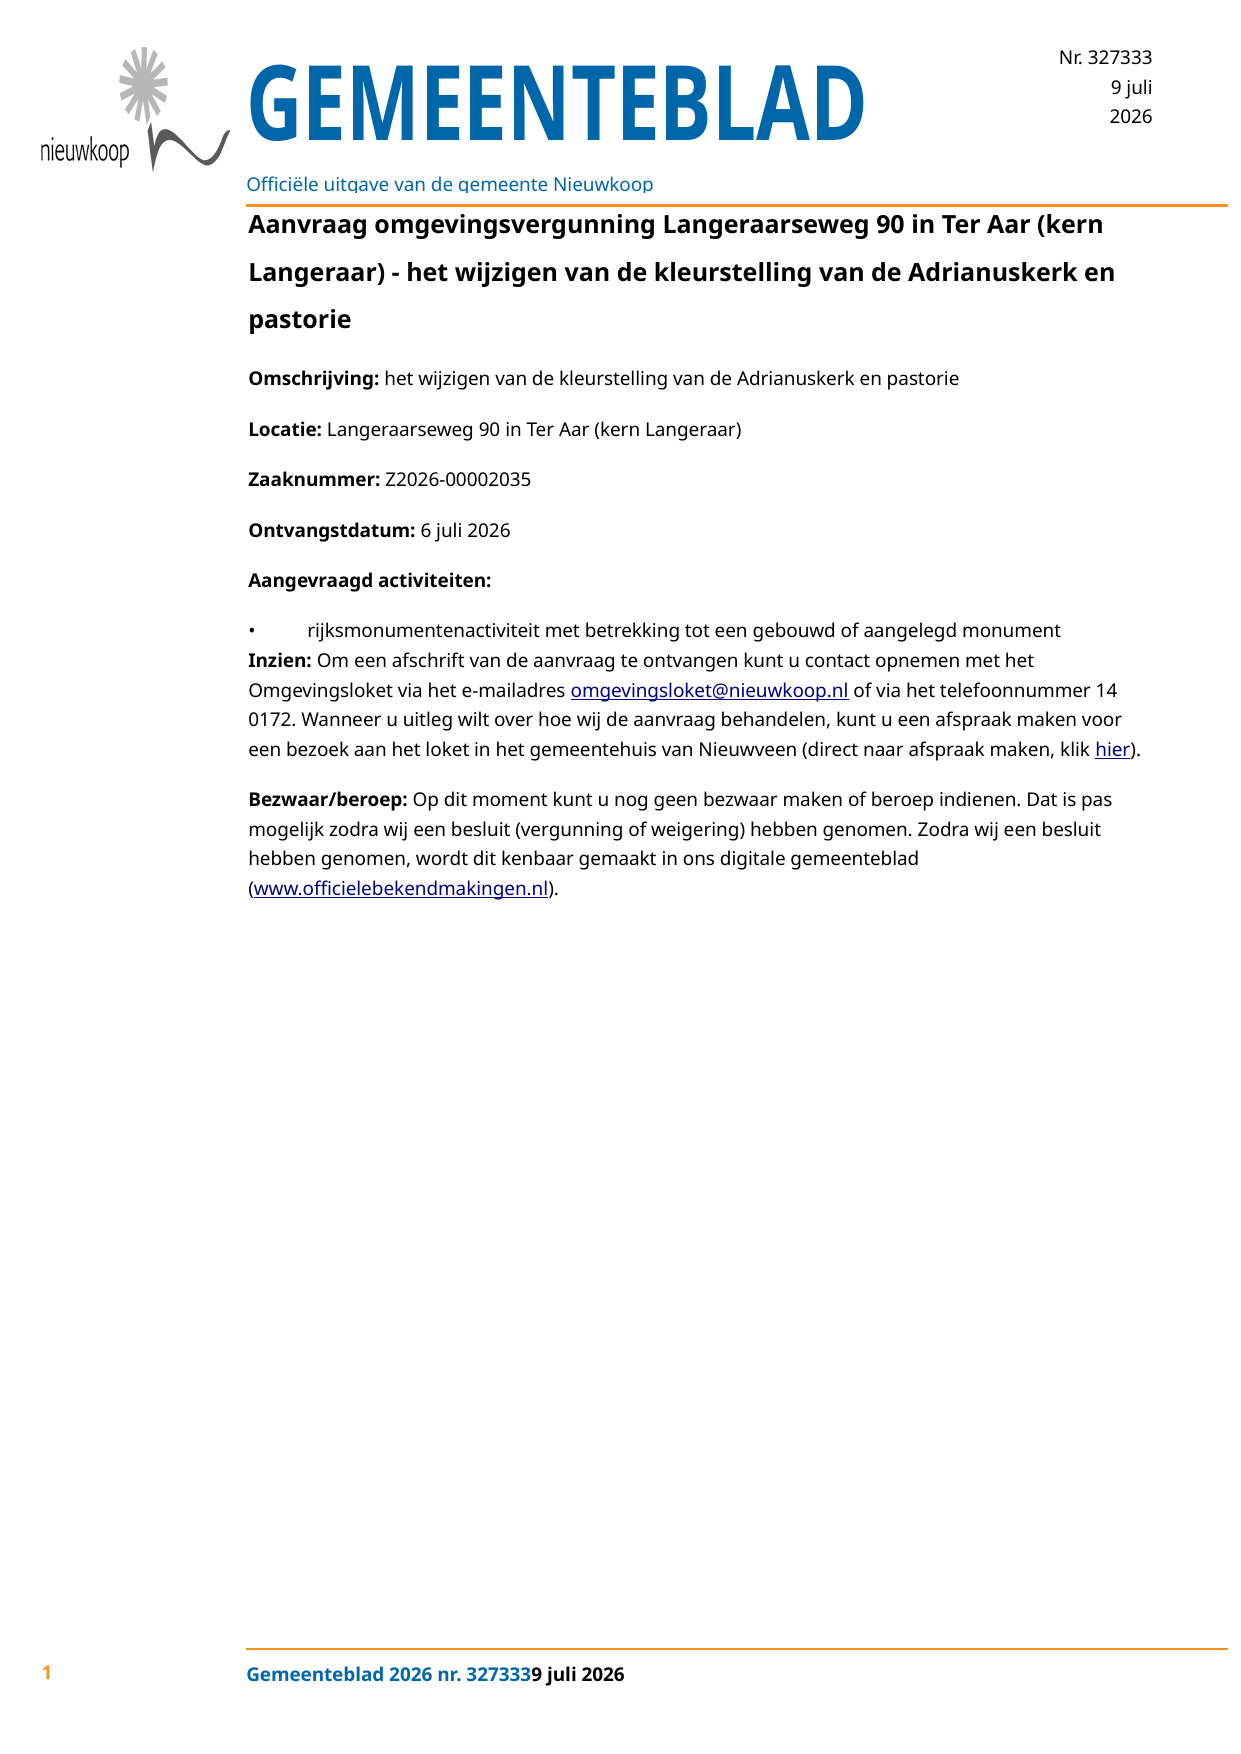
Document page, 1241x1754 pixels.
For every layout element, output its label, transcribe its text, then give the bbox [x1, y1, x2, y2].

text Omschrijving: het wijzigen van de kleurstelling van de Adrianuskerk en pastorie [248, 366, 1152, 391]
text Aanvraag omgevingsvergunning Langeraarseweg 90 in Ter Aar (kern Langeraar) - het wijzigen van de kleurstelling van de Adrianuskerk en pastorie [248, 207, 1152, 336]
text Locatie: Langeraarseweg 90 in Ter Aar (kern Langeraar) [248, 416, 1152, 442]
text Zaaknummer: Z2026-00002035 [248, 466, 1152, 492]
text Aangevraagd activiteiten: [248, 567, 1152, 593]
text Bezwaar/beroep: Op dit moment kunt u nog geen bezwaar maken of beroep indienen. Dat is pas mogelijk zodra wij een besluit (vergunning of weigering) hebben genomen. Zodra wij een besluit hebben genomen, wordt dit kenbaar gemaakt in ons digitale gemeenteblad (www.officielebekendmakingen.nl). [248, 786, 1152, 901]
list rijksmonumentenactiviteit met betrekking tot een gebouwd of aangelegd monument [248, 618, 1152, 643]
picture [41, 47, 231, 172]
text Ontvangstdatum: 6 juli 2026 [248, 517, 1152, 542]
text Inzien: Om een afschrift van de aanvraag te ontvangen kunt u contact opnemen met het Omgevingsloket via het e-mailadres omgevingsloket@nieuwkoop.nl of via het telefoonnummer 14 0172. Wanneer u uitleg wilt over hoe wij de aanvraag behandelen, kunt u een afspraak maken voor een bezoek aan het loket in het gemeentehuis van Nieuwveen (direct naar afspraak maken, klik hier). [248, 647, 1152, 762]
